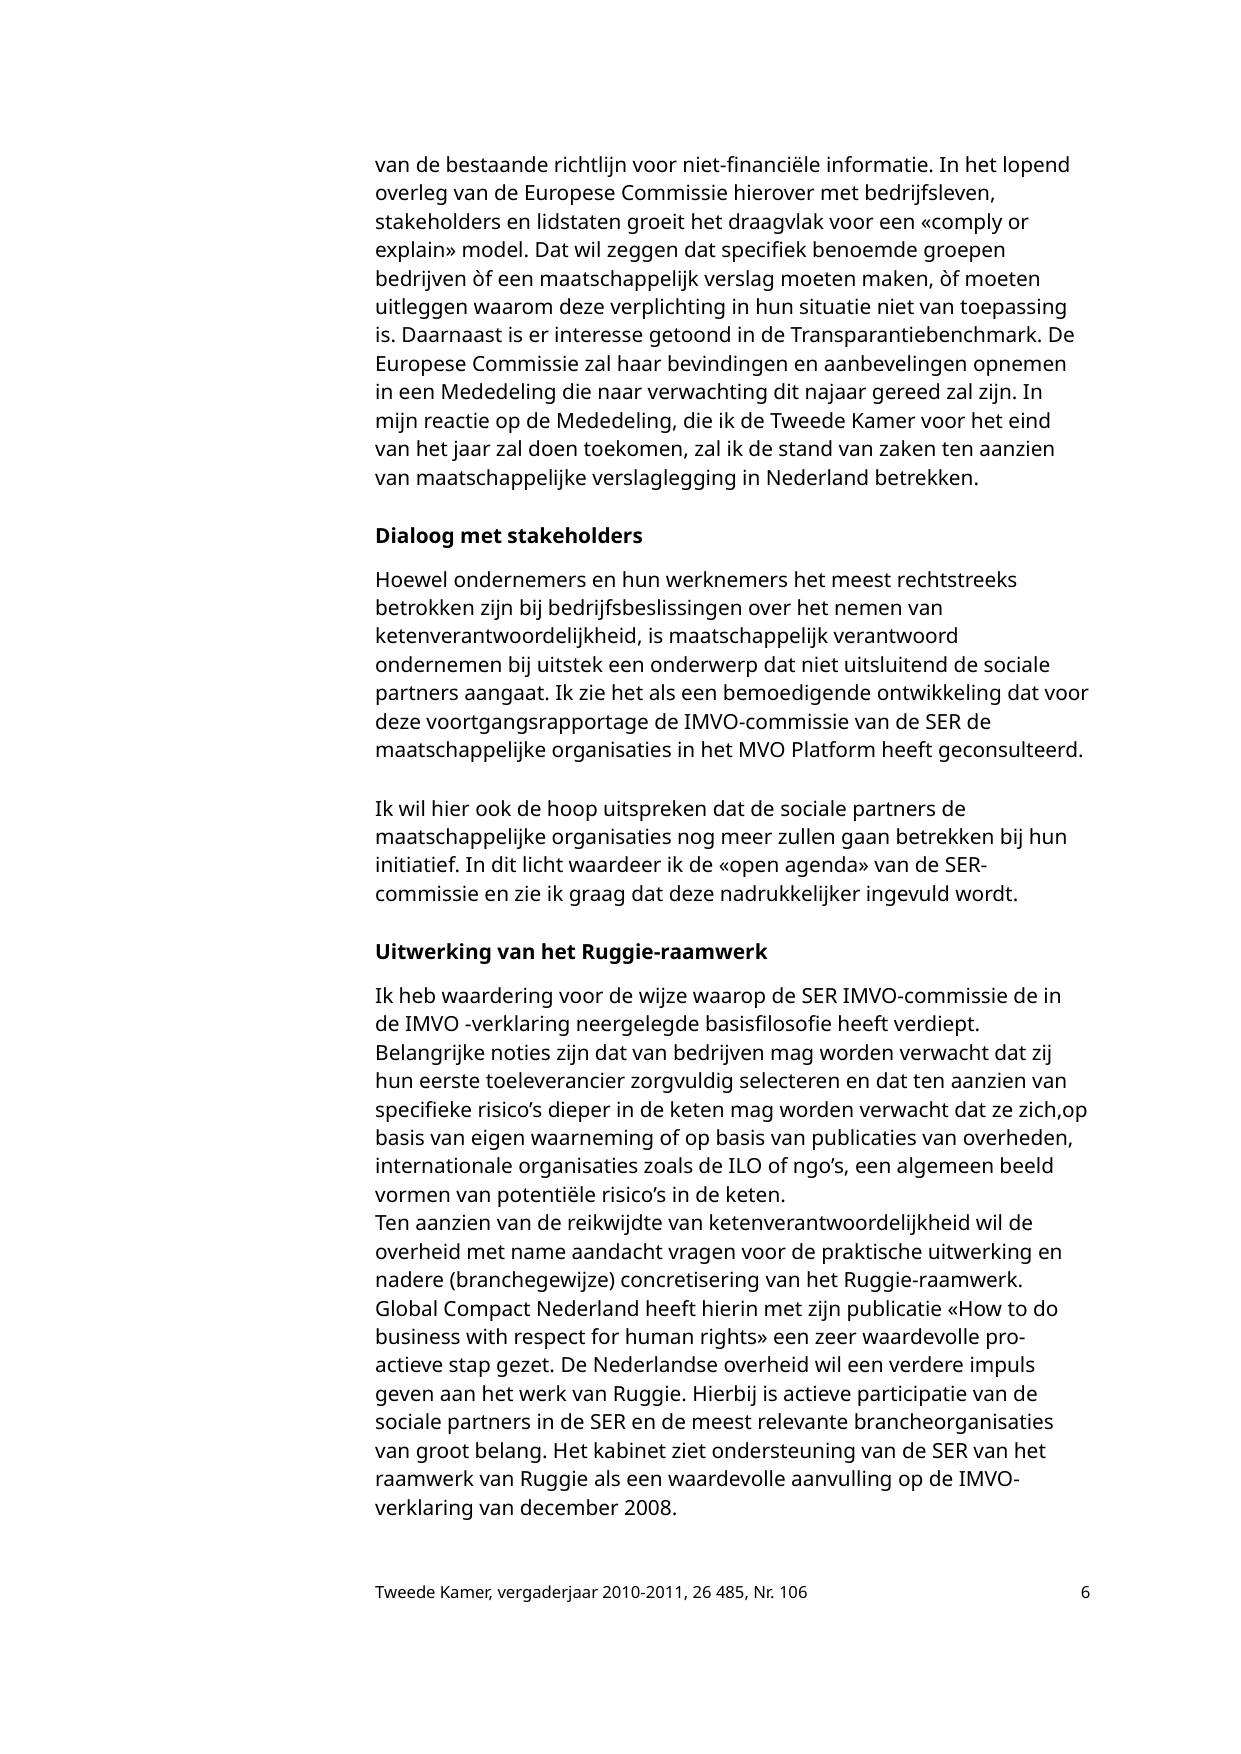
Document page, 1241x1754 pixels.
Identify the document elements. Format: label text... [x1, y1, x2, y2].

text Ik wil hier ook de hoop uitspreken dat de sociale partners de maatschappelijke organisaties nog meer zullen gaan betrekken bij hun initiatief. In dit licht waardeer ik de «open agenda» van de SER-commissie en zie ik graag dat deze nadrukkelijker ingevuld wordt. [375, 794, 1090, 907]
text Ten aanzien van de reikwijdte van ketenverantwoordelijkheid wil de overheid met name aandacht vragen voor de praktische uitwerking en nadere (branchegewijze) concretisering van het Ruggie-raamwerk. Global Compact Nederland heeft hierin met zijn publicatie «How to do business with respect for human rights» een zeer waardevolle pro-actieve stap gezet. De Nederlandse overheid wil een verdere impuls geven aan het werk van Ruggie. Hierbij is actieve participatie van de sociale partners in de SER en de meest relevante brancheorganisaties van groot belang. Het kabinet ziet ondersteuning van de SER van het raamwerk van Ruggie als een waardevolle aanvulling op de IMVO-verklaring van december 2008. [375, 1208, 1090, 1521]
text Dialoog met stakeholders [375, 521, 1090, 550]
text Hoewel ondernemers en hun werknemers het meest rechtstreeks betrokken zijn bij bedrijfsbeslissingen over het nemen van ketenverantwoordelijkheid, is maatschappelijk verantwoord ondernemen bij uitstek een onderwerp dat niet uitsluitend de sociale partners aangaat. Ik zie het als een bemoedigende ontwikkeling dat voor deze voortgangsrapportage de IMVO-commissie van de SER de maatschappelijke organisaties in het MVO Platform heeft geconsulteerd. [375, 565, 1090, 764]
text van de bestaande richtlijn voor niet-financiële informatie. In het lopend overleg van de Europese Commissie hierover met bedrijfsleven, stakeholders en lidstaten groeit het draagvlak voor een «comply or explain» model. Dat wil zeggen dat specifiek benoemde groepen bedrijven òf een maatschappelijk verslag moeten maken, òf moeten uitleggen waarom deze verplichting in hun situatie niet van toepassing is. Daarnaast is er interesse getoond in de Transparantiebenchmark. De Europese Commissie zal haar bevindingen en aanbevelingen opnemen in een Mededeling die naar verwachting dit najaar gereed zal zijn. In mijn reactie op de Mededeling, die ik de Tweede Kamer voor het eind van het jaar zal doen toekomen, zal ik de stand van zaken ten aanzien van maatschappelijke verslaglegging in Nederland betrekken. [375, 150, 1090, 491]
text Uitwerking van het Ruggie-raamwerk [375, 937, 1090, 966]
text Ik heb waardering voor de wijze waarop de SER IMVO-commissie de in de IMVO -verklaring neergelegde basisfilosofie heeft verdiept. Belangrijke noties zijn dat van bedrijven mag worden verwacht dat zij hun eerste toeleverancier zorgvuldig selecteren en dat ten aanzien van specifieke risico’s dieper in de keten mag worden verwacht dat ze zich,op basis van eigen waarneming of op basis van publicaties van overheden, internationale organisaties zoals de ILO of ngo’s, een algemeen beeld vormen van potentiële risico’s in de keten. [375, 981, 1090, 1208]
